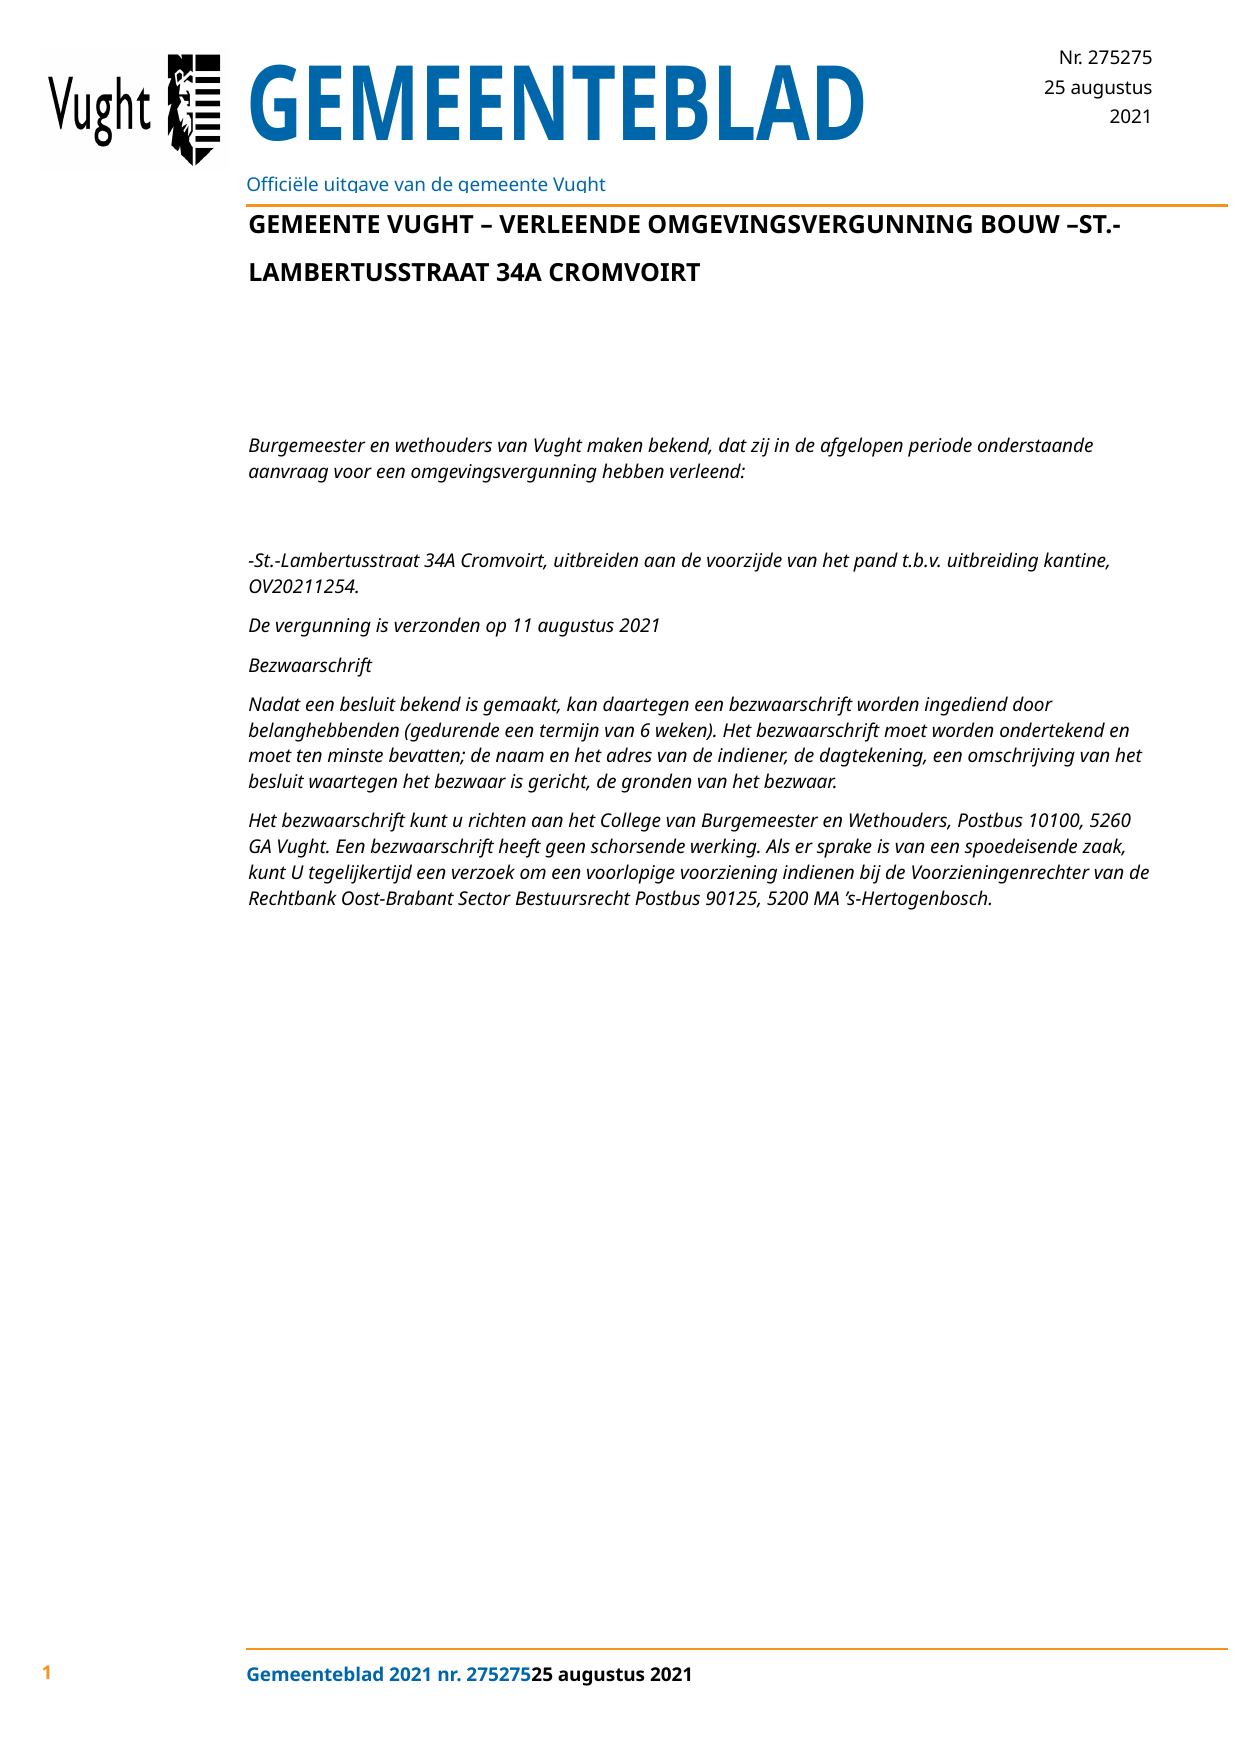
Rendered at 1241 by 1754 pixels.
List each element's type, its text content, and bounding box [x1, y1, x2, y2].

text Bezwaarschrift [248, 652, 1152, 678]
text De vergunning is verzonden op 11 augustus 2021 [248, 613, 1152, 638]
text Het bezwaarschrift kunt u richten aan het College van Burgemeester en Wethouders, Postbus 10100, 5260 GA Vught. Een bezwaarschrift heeft geen schorsende werking. Als er sprake is van een spoedeisende zaak, kunt U tegelijkertijd een verzoek om een voorlopige voorziening indienen bij de Voorzieningenrechter van de Rechtbank Oost-Brabant Sector Bestuursrecht Postbus 90125, 5200 MA ’s-Hertogenbosch. [248, 808, 1152, 911]
text GEMEENTE VUGHT – VERLEENDE OMGEVINGSVERGUNNING BOUW –ST.-LAMBERTUSSTRAAT 34A CROMVOIRT [248, 207, 1152, 288]
text -St.-Lambertusstraat 34A Cromvoirt, uitbreiden aan de voorzijde van het pand t.b.v. uitbreiding kantine, OV20211254. [248, 548, 1152, 599]
text Nadat een besluit bekend is gemaakt, kan daartegen een bezwaarschrift worden ingediend door belanghebbenden (gedurende een termijn van 6 weken). Het bezwaarschrift moet worden ondertekend en moet ten minste bevatten; de naam en het adres van de indiener, de dagtekening, een omschrijving van het besluit waartegen het bezwaar is gericht, de gronden van het bezwaar. [248, 691, 1152, 794]
picture [41, 47, 231, 172]
text Burgemeester en wethouders van Vught maken bekend, dat zij in de afgelopen periode onderstaande aanvraag voor een omgevingsvergunning hebben verleend: [248, 432, 1152, 484]
